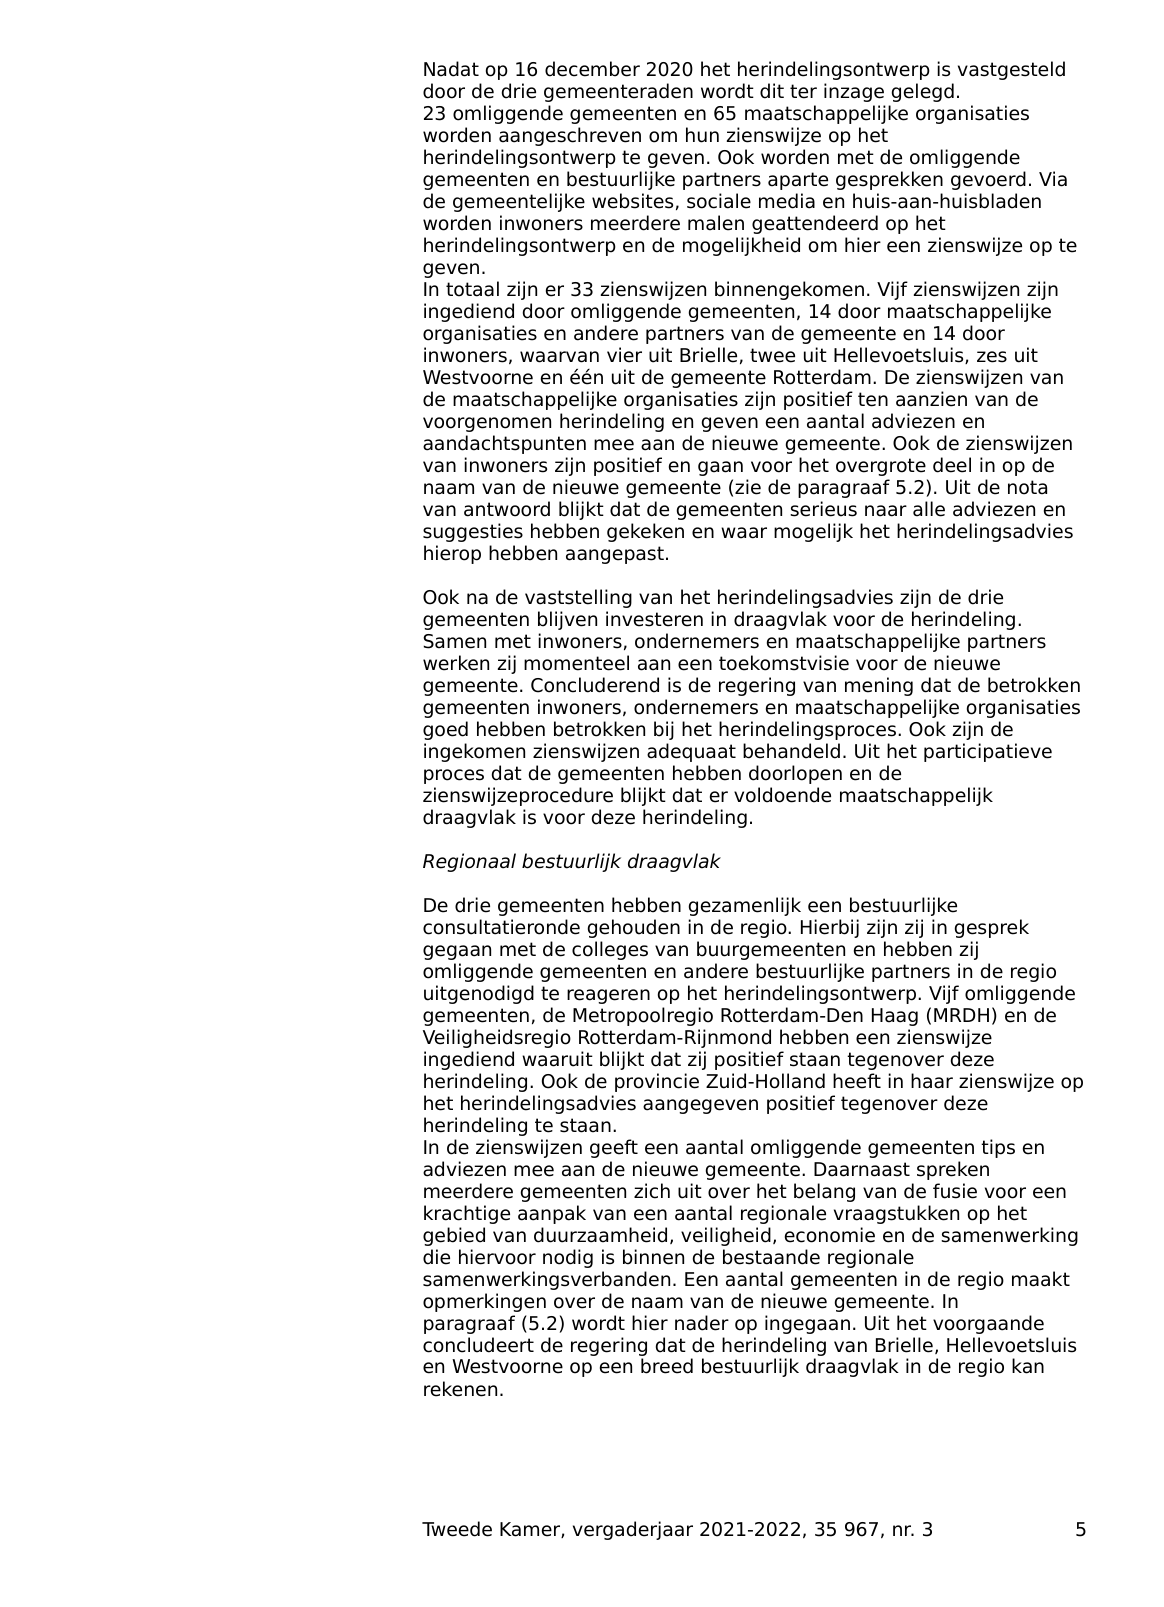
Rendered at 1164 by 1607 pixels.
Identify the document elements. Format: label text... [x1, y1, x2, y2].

text Nadat op 16 december 2020 het herindelingsontwerp is vastgesteld door de drie gemeenteraden wordt dit ter inzage gelegd. 23 omliggende gemeenten en 65 maatschappelijke organisaties worden aangeschreven om hun zienswijze op het herindelingsontwerp te geven. Ook worden met de omliggende gemeenten en bestuurlijke partners aparte gesprekken gevoerd. Via de gemeentelijke websites, sociale media en huis-aan-huisbladen worden inwoners meerdere malen geattendeerd op het herindelingsontwerp en de mogelijkheid om hier een zienswijze op te geven. [422, 59, 1087, 279]
text Ook na de vaststelling van het herindelingsadvies zijn de drie gemeenten blijven investeren in draagvlak voor de herindeling. Samen met inwoners, ondernemers en maatschappelijke partners werken zij momenteel aan een toekomstvisie voor de nieuwe gemeente. Concluderend is de regering van mening dat de betrokken gemeenten inwoners, ondernemers en maatschappelijke organisaties goed hebben betrokken bij het herindelingsproces. Ook zijn de ingekomen zienswijzen adequaat behandeld. Uit het participatieve proces dat de gemeenten hebben doorlopen en de zienswijzeprocedure blijkt dat er voldoende maatschappelijk draagvlak is voor deze herindeling. [422, 587, 1087, 828]
text In de zienswijzen geeft een aantal omliggende gemeenten tips en adviezen mee aan de nieuwe gemeente. Daarnaast spreken meerdere gemeenten zich uit over het belang van de fusie voor een krachtige aanpak van een aantal regionale vraagstukken op het gebied van duurzaamheid, veiligheid, economie en de samenwerking die hiervoor nodig is binnen de bestaande regionale samenwerkingsverbanden. Een aantal gemeenten in de regio maakt opmerkingen over de naam van de nieuwe gemeente. In paragraaf (5.2) wordt hier nader op ingegaan. Uit het voorgaande concludeert de regering dat de herindeling van Brielle, Hellevoetsluis en Westvoorne op een breed bestuurlijk draagvlak in de regio kan rekenen. [422, 1137, 1087, 1400]
text In totaal zijn er 33 zienswijzen binnengekomen. Vijf zienswijzen zijn ingediend door omliggende gemeenten, 14 door maatschappelijke organisaties en andere partners van de gemeente en 14 door inwoners, waarvan vier uit Brielle, twee uit Hellevoetsluis, zes uit Westvoorne en één uit de gemeente Rotterdam. De zienswijzen van de maatschappelijke organisaties zijn positief ten aanzien van de voorgenomen herindeling en geven een aantal adviezen en aandachtspunten mee aan de nieuwe gemeente. Ook de zienswijzen van inwoners zijn positief en gaan voor het overgrote deel in op de naam van de nieuwe gemeente (zie de paragraaf 5.2). Uit de nota van antwoord blijkt dat de gemeenten serieus naar alle adviezen en suggesties hebben gekeken en waar mogelijk het herindelingsadvies hierop hebben aangepast. [422, 279, 1087, 564]
text De drie gemeenten hebben gezamenlijk een bestuurlijke consultatieronde gehouden in de regio. Hierbij zijn zij in gesprek gegaan met de colleges van buurgemeenten en hebben zij omliggende gemeenten en andere bestuurlijke partners in de regio uitgenodigd te reageren op het herindelingsontwerp. Vijf omliggende gemeenten, de Metropoolregio Rotterdam-Den Haag (MRDH) en de Veiligheidsregio Rotterdam-Rijnmond hebben een zienswijze ingediend waaruit blijkt dat zij positief staan tegenover deze herindeling. Ook de provincie Zuid-Holland heeft in haar zienswijze op het herindelingsadvies aangegeven positief tegenover deze herindeling te staan. [422, 895, 1087, 1137]
subtitle Regionaal bestuurlijk draagvlak [422, 851, 1087, 873]
